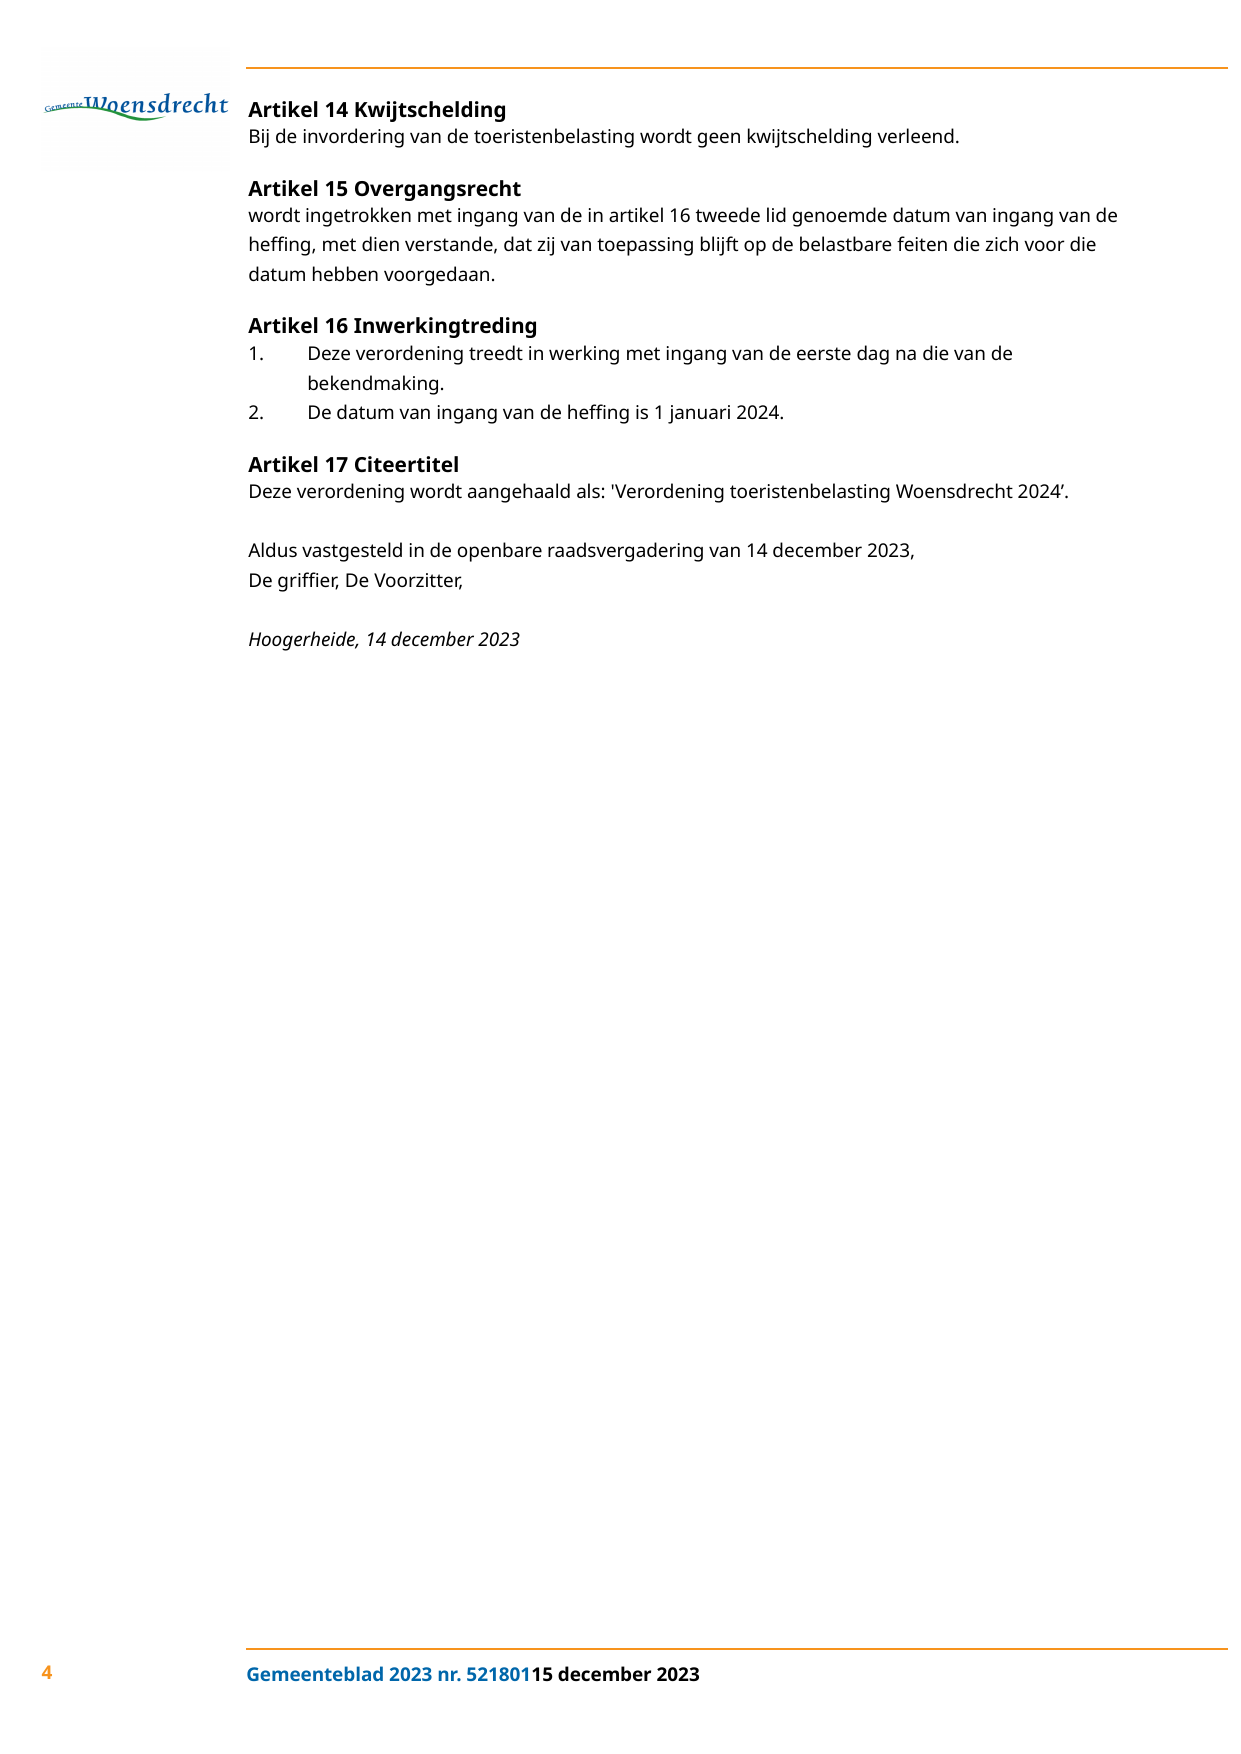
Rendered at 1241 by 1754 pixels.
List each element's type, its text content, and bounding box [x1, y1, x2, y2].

text Artikel 14 Kwijtschelding [248, 95, 1152, 123]
text Artikel 16 Inwerkingtreding [248, 312, 1152, 340]
text Bij de invordering van de toeristenbelasting wordt geen kwijtschelding verleend. [248, 123, 1152, 149]
text wordt ingetrokken met ingang van de in artikel 16 tweede lid genoemde datum van ingang van de heffing, met dien verstande, dat zij van toepassing blijft op de belastbare feiten die zich voor die datum hebben voorgedaan. [248, 202, 1152, 287]
picture [41, 47, 231, 172]
text De griffier, De Voorzitter, [248, 567, 1152, 593]
text Artikel 15 Overgangsrecht [248, 174, 1152, 202]
text Aldus vastgesteld in de openbare raadsvergadering van 14 december 2023, [248, 537, 1152, 563]
list Deze verordening treedt in werking met ingang van de eerste dag na die van de bekendmaking. [248, 340, 1152, 395]
list De datum van ingang van de heffing is 1 januari 2024. [248, 399, 1152, 425]
text Artikel 17 Citeertitel [248, 450, 1152, 478]
text Deze verordening wordt aangehaald als: 'Verordening toeristenbelasting Woensdrecht 2024’. [248, 478, 1152, 504]
text Hoogerheide, 14 december 2023 [248, 626, 1152, 652]
